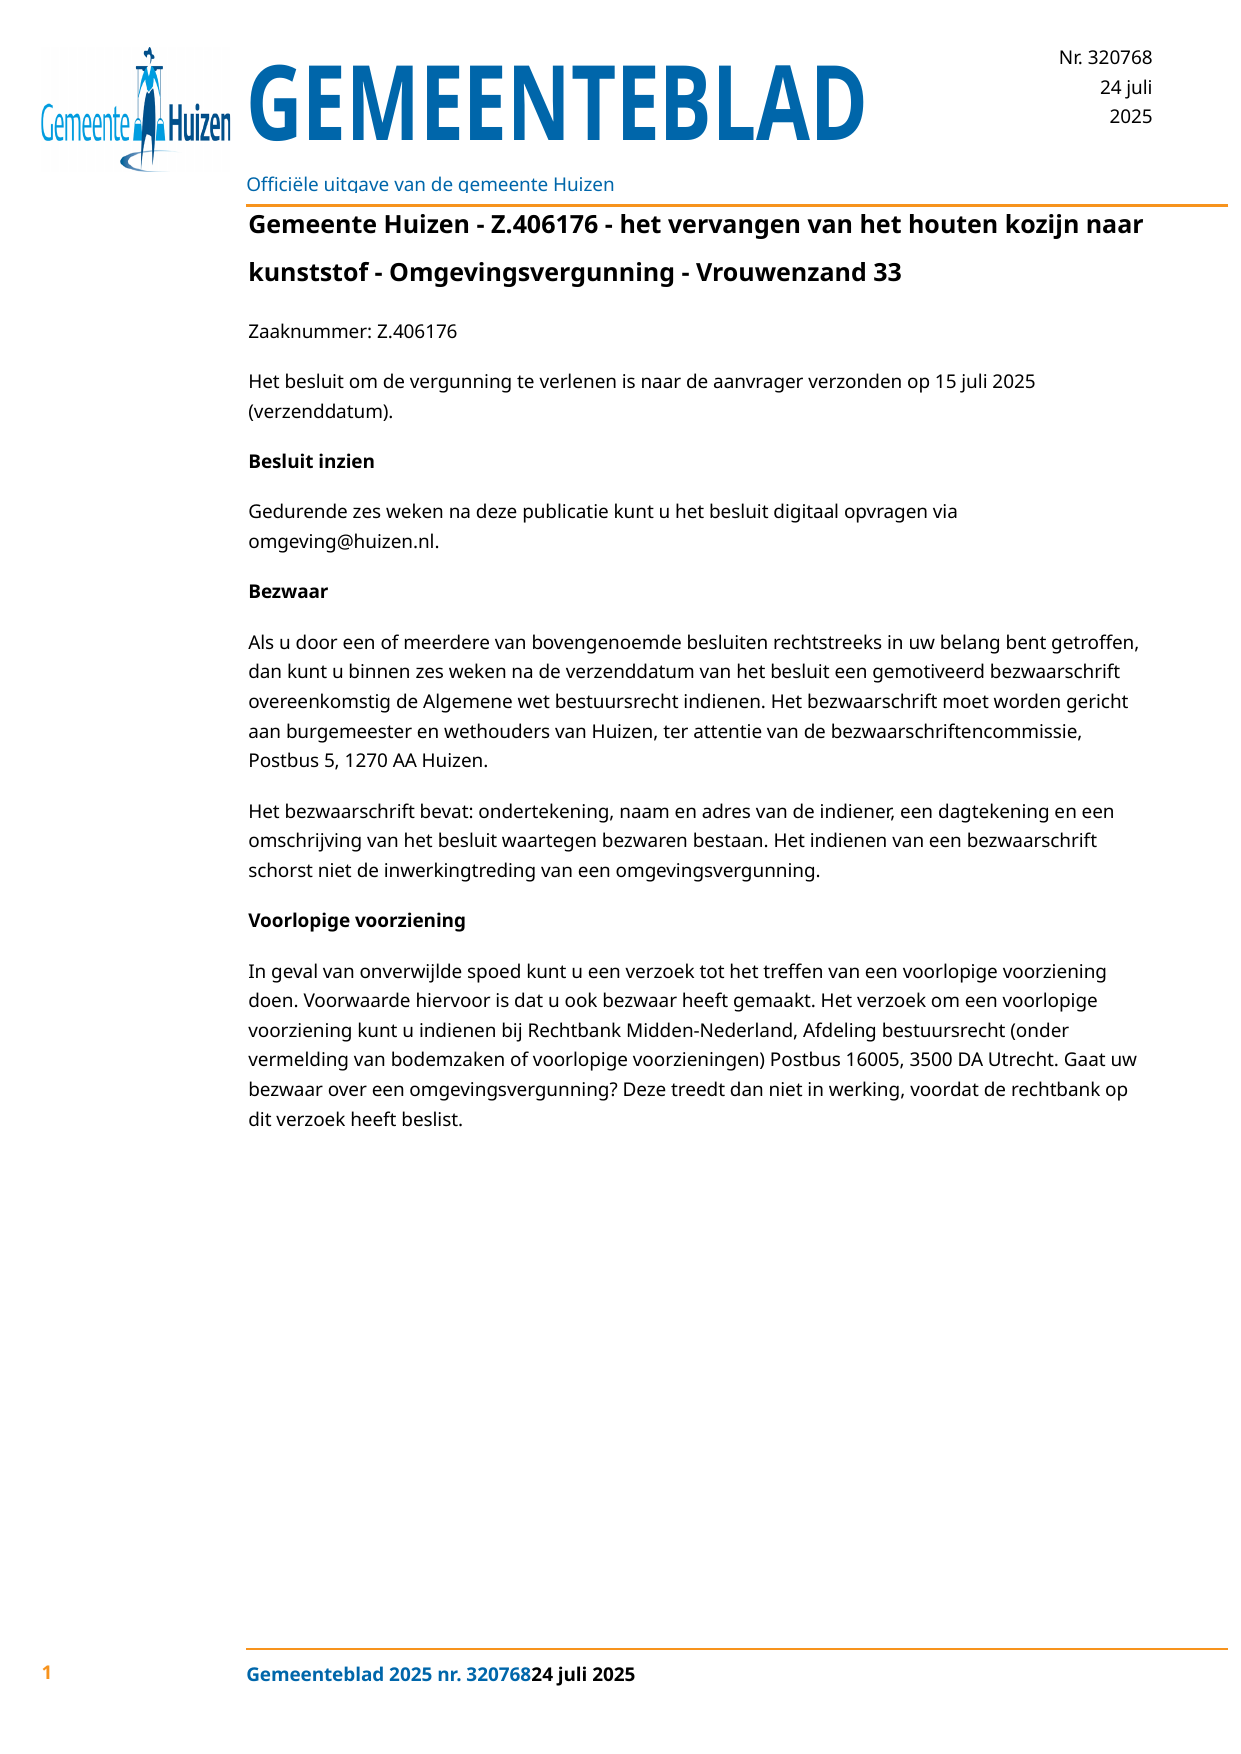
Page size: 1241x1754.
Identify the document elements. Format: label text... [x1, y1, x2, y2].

picture [41, 47, 231, 172]
text Het besluit om de vergunning te verlenen is naar de aanvrager verzonden op 15 juli 2025 (verzenddatum). [248, 368, 1152, 424]
text Gemeente Huizen - Z.406176 - het vervangen van het houten kozijn naar kunststof - Omgevingsvergunning - Vrouwenzand 33 [248, 207, 1152, 288]
text Zaaknummer: Z.406176 [248, 318, 1152, 344]
text Gedurende zes weken na deze publicatie kunt u het besluit digitaal opvragen via omgeving@huizen.nl. [248, 499, 1152, 554]
text Bezwaar [248, 579, 1152, 604]
text Besluit inzien [248, 448, 1152, 474]
text Voorlopige voorziening [248, 907, 1152, 933]
text Het bezwaarschrift bevat: ondertekening, naam en adres van de indiener, een dagtekening en een omschrijving van het besluit waartegen bezwaren bestaan. Het indienen van een bezwaarschrift schorst niet de inwerkingtreding van een omgevingsvergunning. [248, 798, 1152, 883]
text In geval van onverwijlde spoed kunt u een verzoek tot het treffen van een voorlopige voorziening doen. Voorwaarde hiervoor is dat u ook bezwaar heeft gemaakt. Het verzoek om een voorlopige voorziening kunt u indienen bij Rechtbank Midden-Nederland, Afdeling bestuursrecht (onder vermelding van bodemzaken of voorlopige voorzieningen) Postbus 16005, 3500 DA Utrecht. Gaat uw bezwaar over een omgevingsvergunning? Deze treedt dan niet in werking, voordat de rechtbank op dit verzoek heeft beslist. [248, 958, 1152, 1132]
text Als u door een of meerdere van bovengenoemde besluiten rechtstreeks in uw belang bent getroffen, dan kunt u binnen zes weken na de verzenddatum van het besluit een gemotiveerd bezwaarschrift overeenkomstig de Algemene wet bestuursrecht indienen. Het bezwaarschrift moet worden gericht aan burgemeester en wethouders van Huizen, ter attentie van de bezwaarschriftencommissie, Postbus 5, 1270 AA Huizen. [248, 629, 1152, 773]
